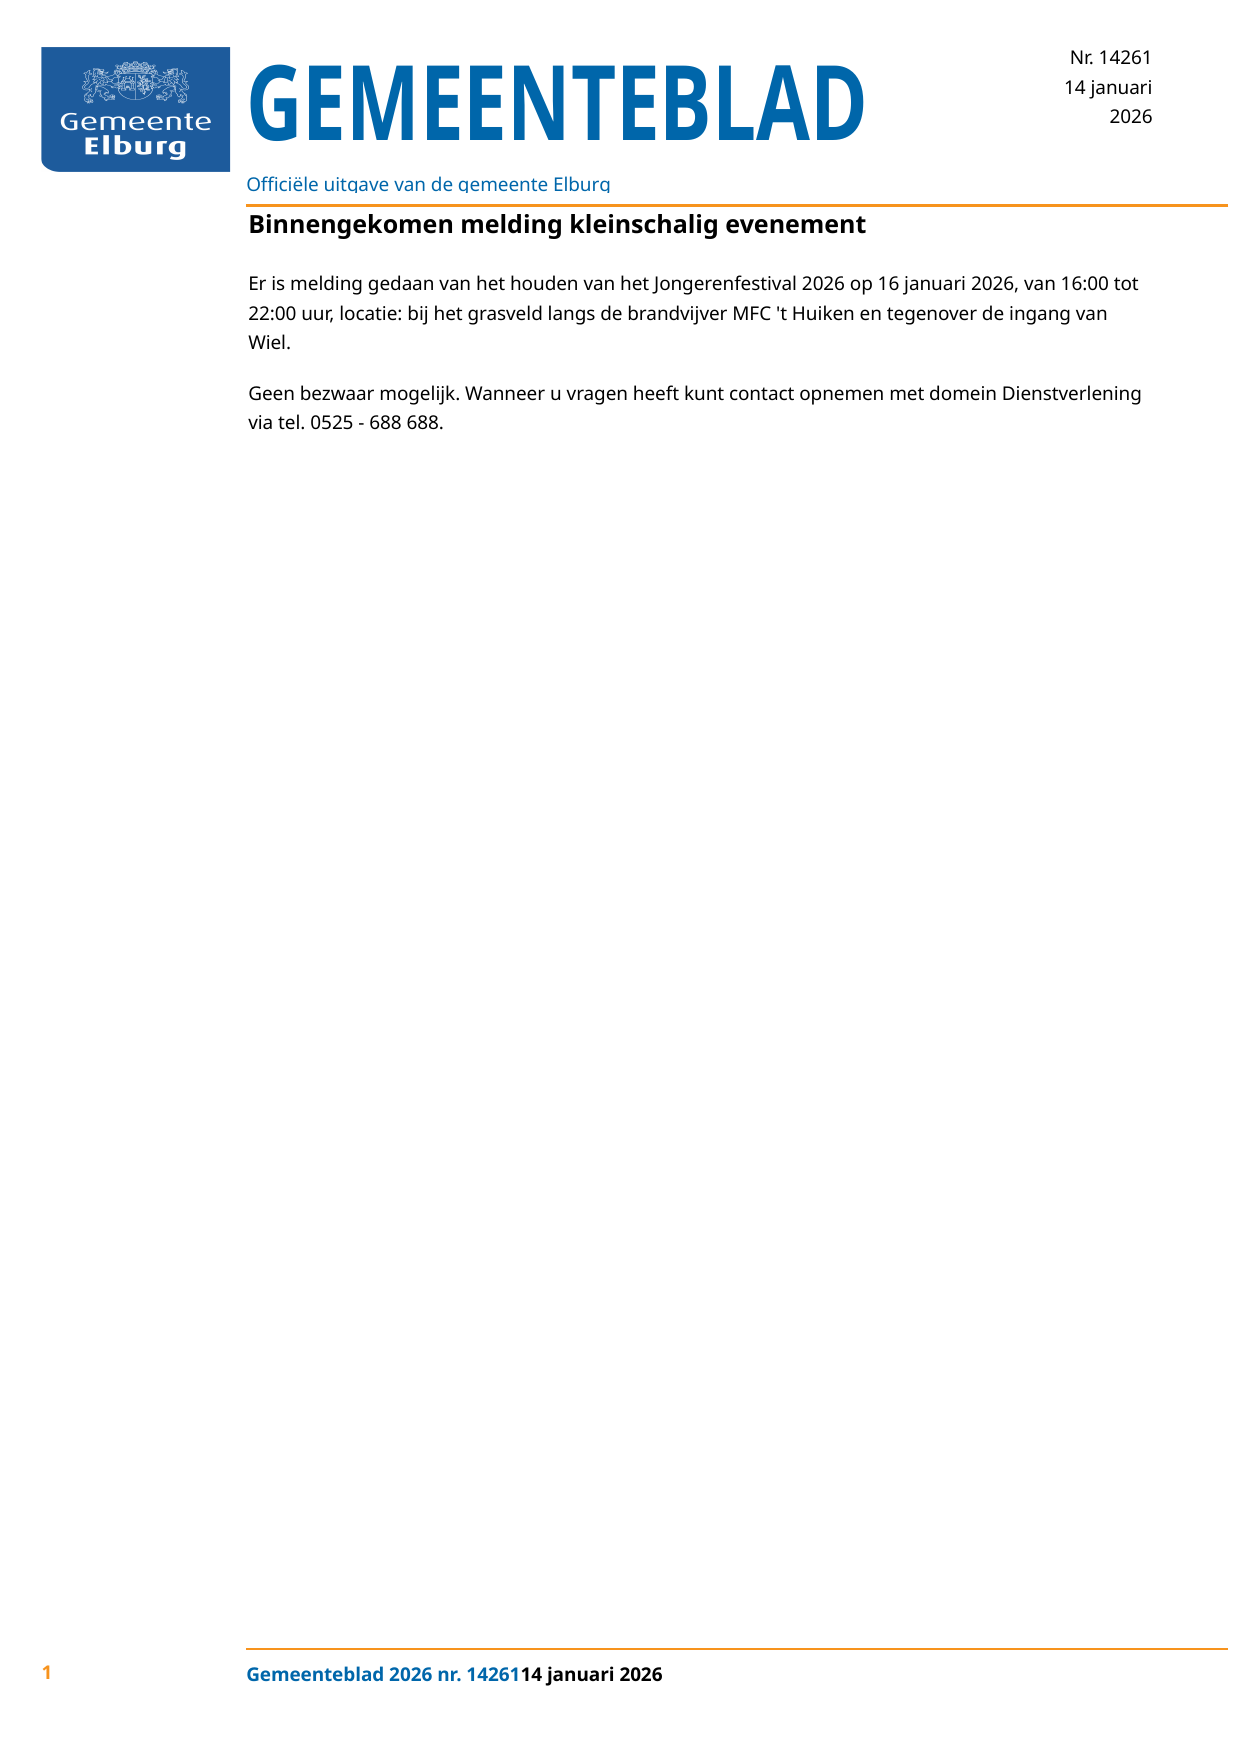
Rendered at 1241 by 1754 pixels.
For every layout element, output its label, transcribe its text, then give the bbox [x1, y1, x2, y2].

text Binnengekomen melding kleinschalig evenement [248, 207, 1152, 241]
picture [41, 47, 231, 172]
text Er is melding gedaan van het houden van het Jongerenfestival 2026 op 16 januari 2026, van 16:00 tot 22:00 uur, locatie: bij het grasveld langs de brandvijver MFC 't Huiken en tegenover de ingang van Wiel. [248, 270, 1152, 355]
text Geen bezwaar mogelijk. Wanneer u vragen heeft kunt contact opnemen met domein Dienstverlening via tel. 0525 - 688 688. [248, 380, 1152, 435]
